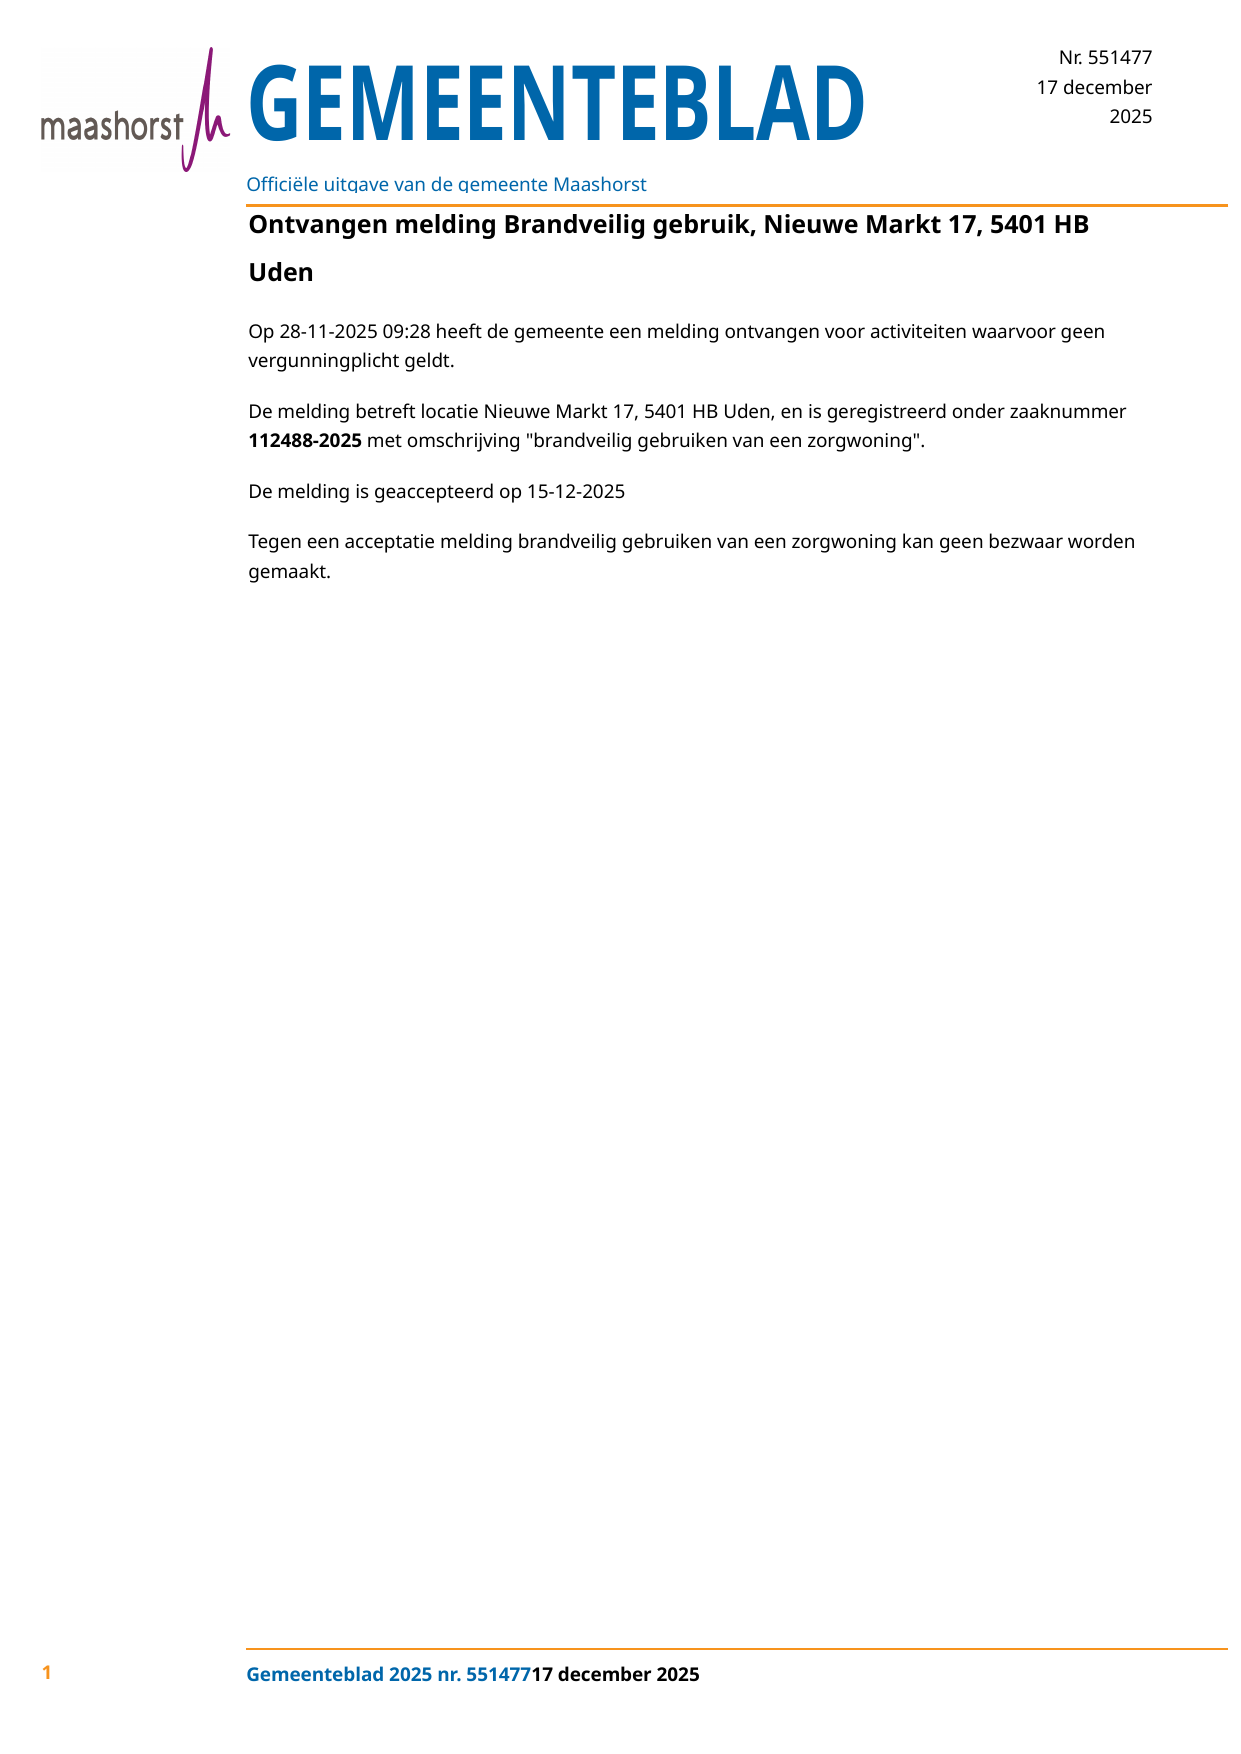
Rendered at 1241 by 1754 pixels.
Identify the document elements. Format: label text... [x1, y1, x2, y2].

text De melding is geaccepteerd op 15-12-2025 [248, 478, 1152, 504]
picture [41, 47, 231, 172]
text Ontvangen melding Brandveilig gebruik, Nieuwe Markt 17, 5401 HB Uden [248, 207, 1152, 288]
text Op 28-11-2025 09:28 heeft de gemeente een melding ontvangen voor activiteiten waarvoor geen vergunningplicht geldt. [248, 318, 1152, 373]
text Tegen een acceptatie melding brandveilig gebruiken van een zorgwoning kan geen bezwaar worden gemaakt. [248, 528, 1152, 584]
text De melding betreft locatie Nieuwe Markt 17, 5401 HB Uden, en is geregistreerd onder zaaknummer 112488-2025 met omschrijving "brandveilig gebruiken van een zorgwoning". [248, 398, 1152, 453]
